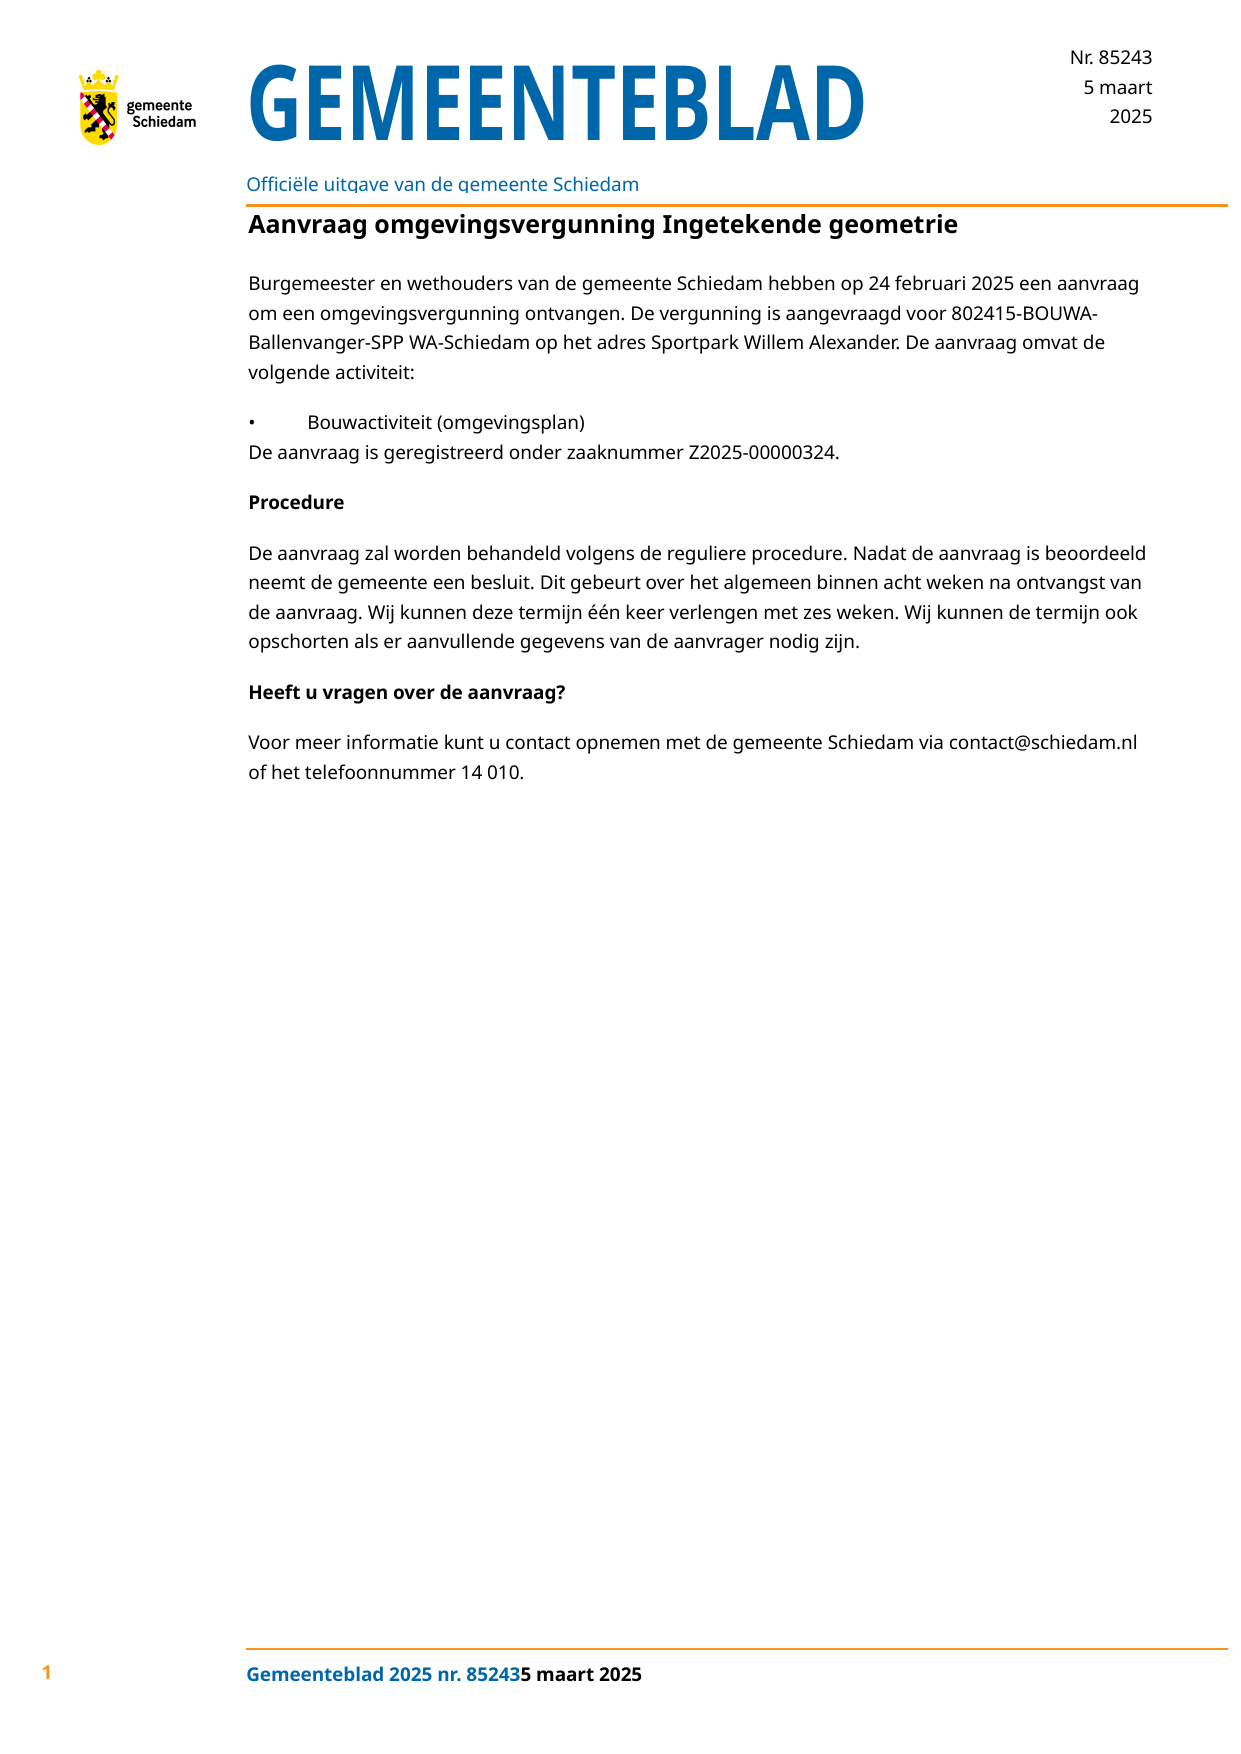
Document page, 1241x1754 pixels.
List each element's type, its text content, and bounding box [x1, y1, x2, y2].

text De aanvraag zal worden behandeld volgens de reguliere procedure. Nadat de aanvraag is beoordeeld neemt de gemeente een besluit. Dit gebeurt over het algemeen binnen acht weken na ontvangst van de aanvraag. Wij kunnen deze termijn één keer verlengen met zes weken. Wij kunnen de termijn ook opschorten als er aanvullende gegevens van de aanvrager nodig zijn. [248, 540, 1152, 654]
text Voor meer informatie kunt u contact opnemen met de gemeente Schiedam via contact@schiedam.nl of het telefoonnummer 14 010. [248, 729, 1152, 785]
text Aanvraag omgevingsvergunning Ingetekende geometrie [248, 207, 1152, 241]
text Heeft u vragen over de aanvraag? [248, 679, 1152, 705]
picture [41, 47, 231, 172]
text Procedure [248, 489, 1152, 515]
text Burgemeester en wethouders van de gemeente Schiedam hebben op 24 februari 2025 een aanvraag om een omgevingsvergunning ontvangen. De vergunning is aangevraagd voor 802415-BOUWA-Ballenvanger-SPP WA-Schiedam op het adres Sportpark Willem Alexander. De aanvraag omvat de volgende activiteit: [248, 270, 1152, 385]
text De aanvraag is geregistreerd onder zaaknummer Z2025-00000324. [248, 439, 1152, 465]
list Bouwactiviteit (omgevingsplan) [248, 409, 1152, 435]
